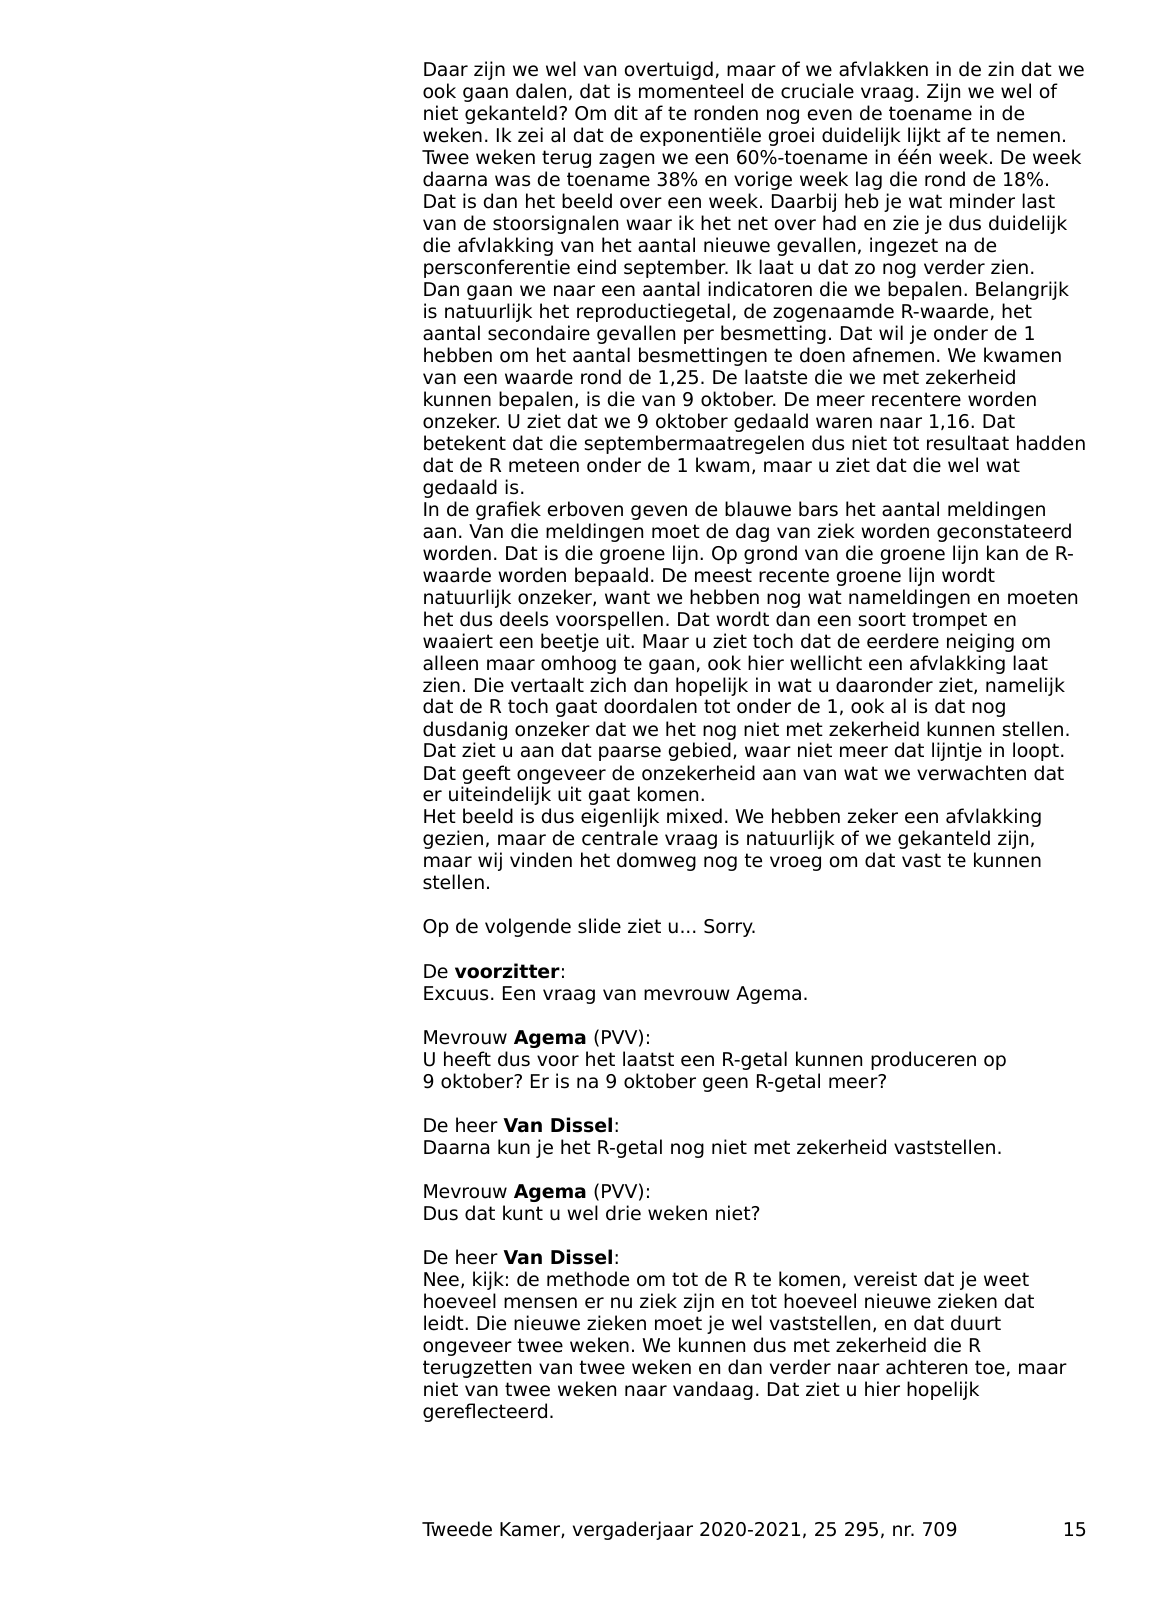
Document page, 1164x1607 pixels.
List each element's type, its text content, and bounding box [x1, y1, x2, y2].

text Op de volgende slide ziet u... Sorry. [422, 916, 1087, 938]
text U heeft dus voor het laatst een R-getal kunnen produceren op 9 oktober? Er is na 9 oktober geen R-getal meer? [422, 1049, 1087, 1093]
text Dan gaan we naar een aantal indicatoren die we bepalen. Belangrijk is natuurlijk het reproductiegetal, de zogenaamde R-waarde, het aantal secondaire gevallen per besmetting. Dat wil je onder de 1 hebben om het aantal besmettingen te doen afnemen. We kwamen van een waarde rond de 1,25. De laatste die we met zekerheid kunnen bepalen, is die van 9 oktober. De meer recentere worden onzeker. U ziet dat we 9 oktober gedaald waren naar 1,16. Dat betekent dat die septembermaatregelen dus niet tot resultaat hadden dat de R meteen onder de 1 kwam, maar u ziet dat die wel wat gedaald is. [422, 279, 1087, 499]
text De heer Van Dissel: [422, 1115, 1087, 1137]
text In de grafiek erboven geven de blauwe bars het aantal meldingen aan. Van die meldingen moet de dag van ziek worden geconstateerd worden. Dat is die groene lijn. Op grond van die groene lijn kan de R-waarde worden bepaald. De meest recente groene lijn wordt natuurlijk onzeker, want we hebben nog wat nameldingen en moeten het dus deels voorspellen. Dat wordt dan een soort trompet en waaiert een beetje uit. Maar u ziet toch dat de eerdere neiging om alleen maar omhoog te gaan, ook hier wellicht een afvlakking laat zien. Die vertaalt zich dan hopelijk in wat u daaronder ziet, namelijk dat de R toch gaat doordalen tot onder de 1, ook al is dat nog dusdanig onzeker dat we het nog niet met zekerheid kunnen stellen. Dat ziet u aan dat paarse gebied, waar niet meer dat lijntje in loopt. Dat geeft ongeveer de onzekerheid aan van wat we verwachten dat er uiteindelijk uit gaat komen. [422, 499, 1087, 806]
text Daar zijn we wel van overtuigd, maar of we afvlakken in de zin dat we ook gaan dalen, dat is momenteel de cruciale vraag. Zijn we wel of niet gekanteld? Om dit af te ronden nog even de toename in de weken. Ik zei al dat de exponentiële groei duidelijk lijkt af te nemen. Twee weken terug zagen we een 60%-toename in één week. De week daarna was de toename 38% en vorige week lag die rond de 18%. Dat is dan het beeld over een week. Daarbij heb je wat minder last van de stoorsignalen waar ik het net over had en zie je dus duidelijk die afvlakking van het aantal nieuwe gevallen, ingezet na de persconferentie eind september. Ik laat u dat zo nog verder zien. [422, 59, 1087, 279]
text Nee, kijk: de methode om tot de R te komen, vereist dat je weet hoeveel mensen er nu ziek zijn en tot hoeveel nieuwe zieken dat leidt. Die nieuwe zieken moet je wel vaststellen, en dat duurt ongeveer twee weken. We kunnen dus met zekerheid die R terugzetten van twee weken en dan verder naar achteren toe, maar niet van twee weken naar vandaag. Dat ziet u hier hopelijk gereflecteerd. [422, 1269, 1087, 1423]
text Excuus. Een vraag van mevrouw Agema. [422, 983, 1087, 1004]
text Daarna kun je het R-getal nog niet met zekerheid vaststellen. [422, 1137, 1087, 1159]
text Mevrouw Agema (PVV): [422, 1181, 1087, 1203]
text De heer Van Dissel: [422, 1247, 1087, 1269]
text Dus dat kunt u wel drie weken niet? [422, 1203, 1087, 1225]
text Mevrouw Agema (PVV): [422, 1027, 1087, 1049]
text De voorzitter: [422, 961, 1087, 983]
text Het beeld is dus eigenlijk mixed. We hebben zeker een afvlakking gezien, maar de centrale vraag is natuurlijk of we gekanteld zijn, maar wij vinden het domweg nog te vroeg om dat vast te kunnen stellen. [422, 806, 1087, 894]
